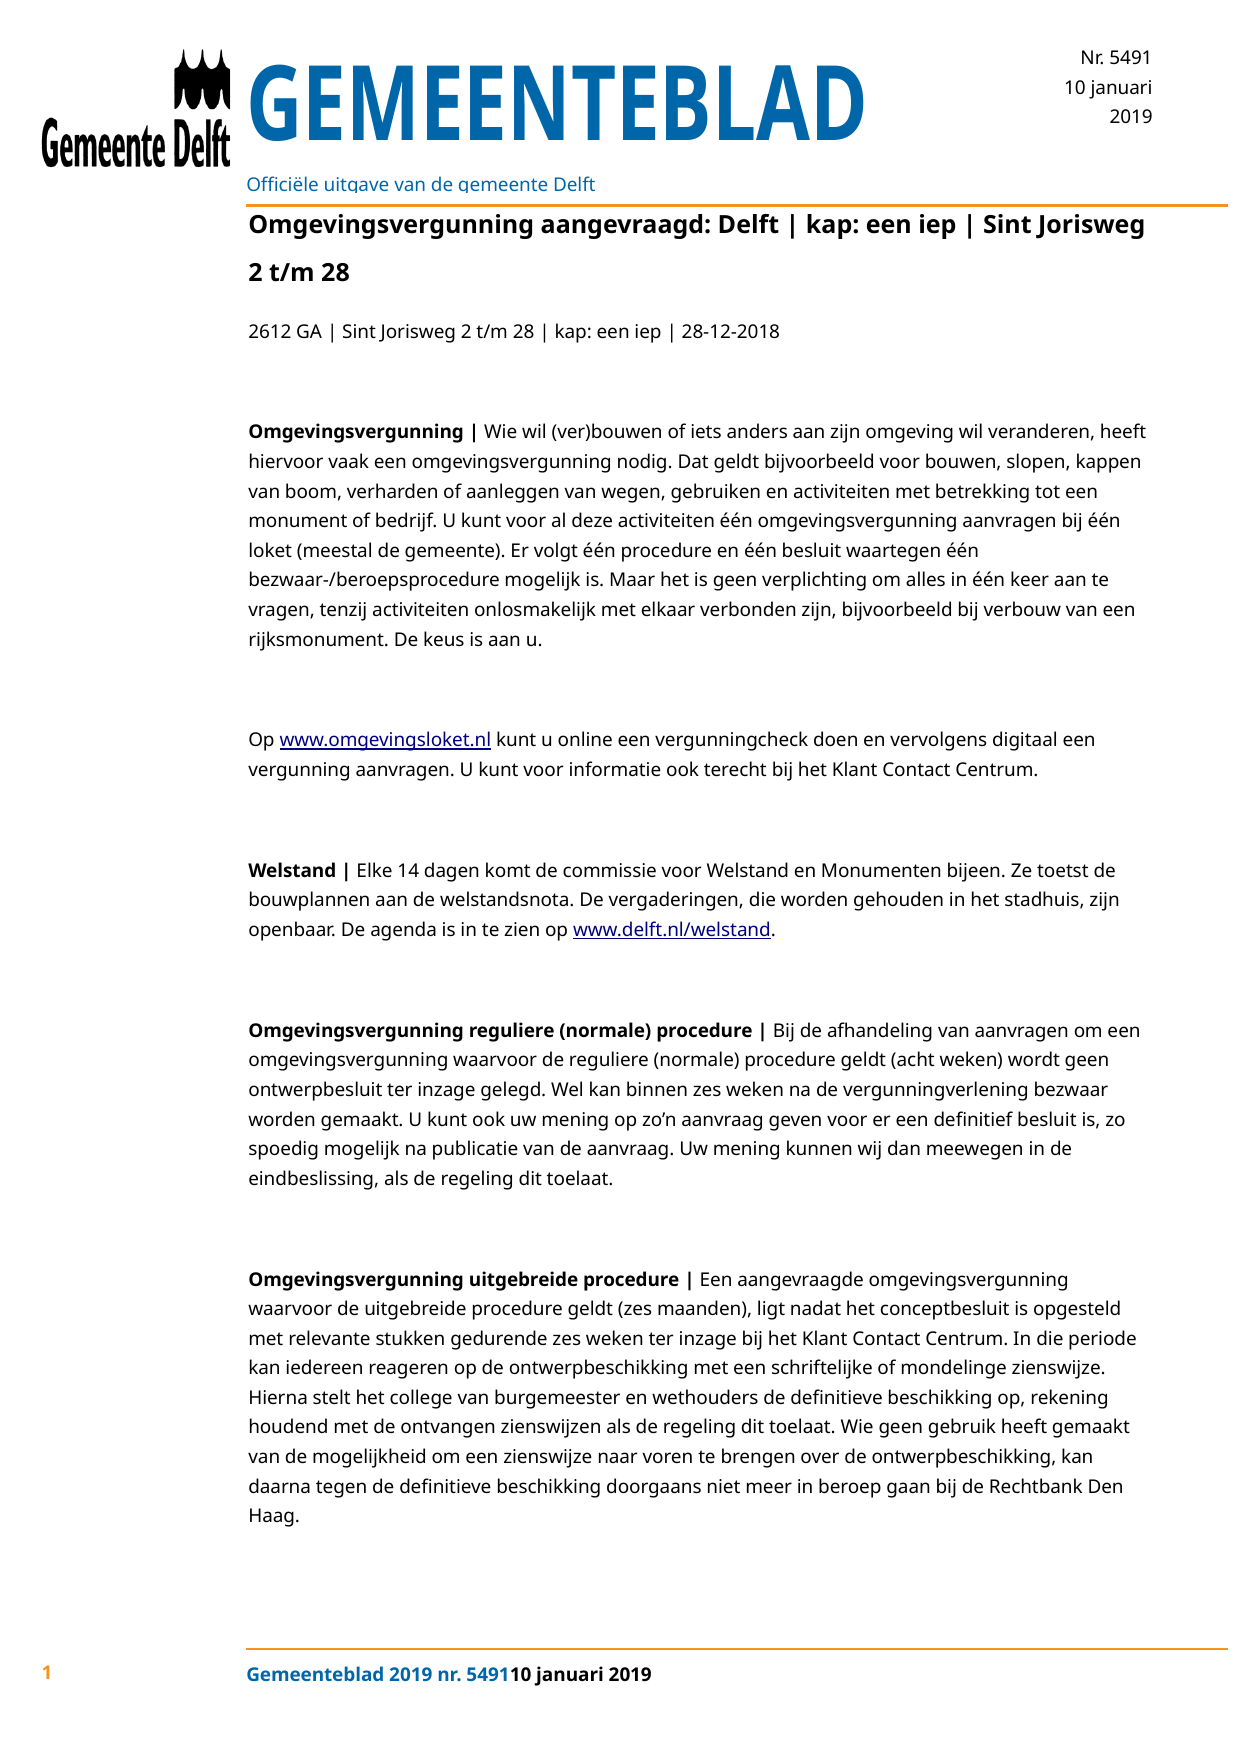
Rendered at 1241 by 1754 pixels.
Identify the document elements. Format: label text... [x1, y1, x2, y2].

text Welstand | Elke 14 dagen komt de commissie voor Welstand en Monumenten bijeen. Ze toetst de bouwplannen aan de welstandsnota. De vergaderingen, die worden gehouden in het stadhuis, zijn openbaar. De agenda is in te zien op www.delft.nl/welstand. [248, 857, 1152, 942]
text Omgevingsvergunning | Wie wil (ver)bouwen of iets anders aan zijn omgeving wil veranderen, heeft hiervoor vaak een omgevingsvergunning nodig. Dat geldt bijvoorbeeld voor bouwen, slopen, kappen van boom, verharden of aanleggen van wegen, gebruiken en activiteiten met betrekking tot een monument of bedrijf. U kunt voor al deze activiteiten één omgevingsvergunning aanvragen bij één loket (meestal de gemeente). Er volgt één procedure en één besluit waartegen één bezwaar-/beroepsprocedure mogelijk is. Maar het is geen verplichting om alles in één keer aan te vragen, tenzij activiteiten onlosmakelijk met elkaar verbonden zijn, bijvoorbeeld bij verbouw van een rijksmonument. De keus is aan u. [248, 419, 1152, 652]
text 2612 GA | Sint Jorisweg 2 t/m 28 | kap: een iep | 28-12-2018 [248, 318, 1152, 344]
text Omgevingsvergunning aangevraagd: Delft | kap: een iep | Sint Jorisweg 2 t/m 28 [248, 207, 1152, 288]
text Omgevingsvergunning uitgebreide procedure | Een aangevraagde omgevingsvergunning waarvoor de uitgebreide procedure geldt (zes maanden), ligt nadat het conceptbesluit is opgesteld met relevante stukken gedurende zes weken ter inzage bij het Klant Contact Centrum. In die periode kan iedereen reageren op de ontwerpbeschikking met een schriftelijke of mondelinge zienswijze. Hierna stelt het college van burgemeester en wethouders de definitieve beschikking op, rekening houdend met de ontvangen zienswijzen als de regeling dit toelaat. Wie geen gebruik heeft gemaakt van de mogelijkheid om een zienswijze naar voren te brengen over de ontwerpbeschikking, kan daarna tegen de definitieve beschikking doorgaans niet meer in beroep gaan bij de Rechtbank Den Haag. [248, 1266, 1152, 1528]
text Omgevingsvergunning reguliere (normale) procedure | Bij de afhandeling van aanvragen om een omgevingsvergunning waarvoor de reguliere (normale) procedure geldt (acht weken) wordt geen ontwerpbesluit ter inzage gelegd. Wel kan binnen zes weken na de vergunningverlening bezwaar worden gemaakt. U kunt ook uw mening op zo’n aanvraag geven voor er een definitief besluit is, zo spoedig mogelijk na publicatie van de aanvraag. Uw mening kunnen wij dan meewegen in de eindbeslissing, als de regeling dit toelaat. [248, 1017, 1152, 1191]
picture [41, 47, 231, 172]
text Op www.omgevingsloket.nl kunt u online een vergunningcheck doen en vervolgens digitaal een vergunning aanvragen. U kunt voor informatie ook terecht bij het Klant Contact Centrum. [248, 727, 1152, 782]
